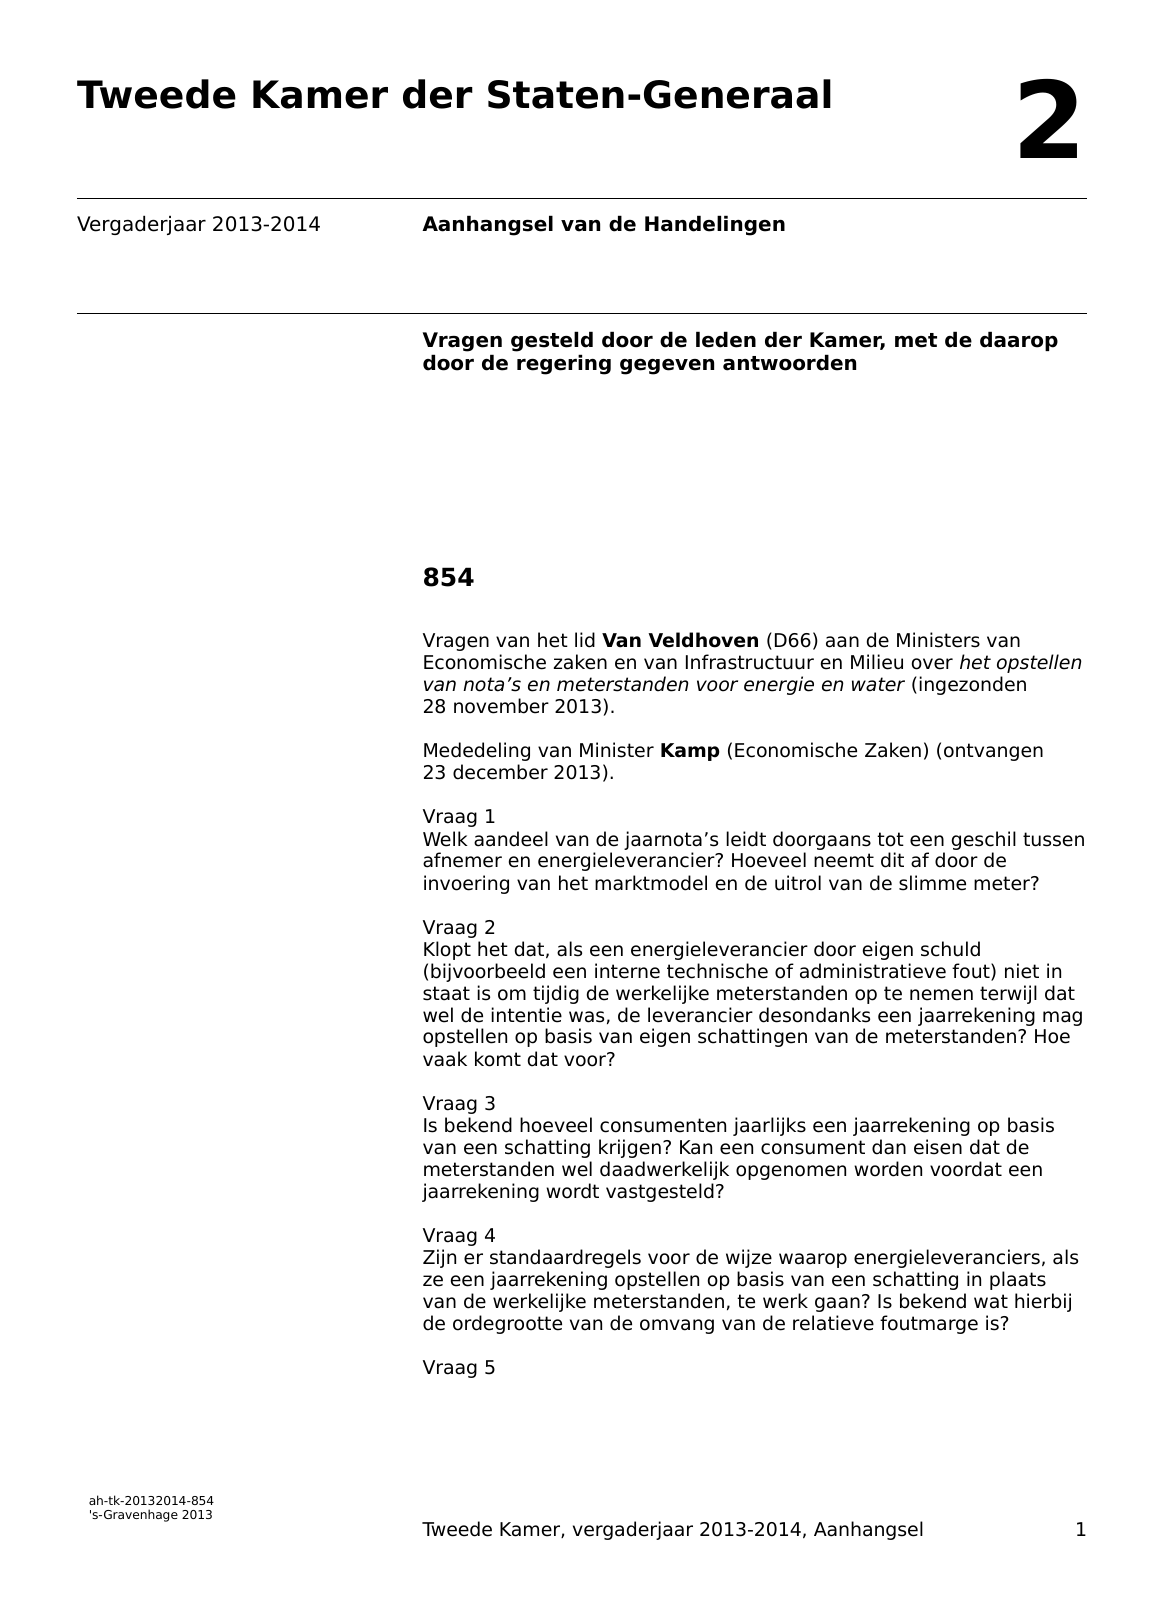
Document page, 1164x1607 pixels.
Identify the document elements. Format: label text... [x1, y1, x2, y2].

text Zijn er standaardregels voor de wijze waarop energieleveranciers, als ze een jaarrekening opstellen op basis van een schatting in plaats van de werkelijke meterstanden, te werk gaan? Is bekend wat hierbij de ordegrootte van de omvang van de relatieve foutmarge is? [422, 1247, 1087, 1334]
table_cell Aanhangsel van de Handelingen [422, 199, 1087, 313]
text Vraag 2 [422, 917, 1087, 938]
text Is bekend hoeveel consumenten jaarlijks een jaarrekening op basis van een schatting krijgen? Kan een consument dan eisen dat de meterstanden wel daadwerkelijk opgenomen worden voordat een jaarrekening wordt vastgesteld? [422, 1114, 1087, 1202]
text 's-Gravenhage 2013 [88, 1508, 323, 1522]
table_header 2 [886, 59, 1087, 198]
table_cell Vergaderjaar 2013-2014 [77, 199, 422, 313]
text Vraag 3 [422, 1093, 1087, 1114]
text Welk aandeel van de jaarnota’s leidt doorgaans tot een geschil tussen afnemer en energieleverancier? Hoeveel neemt dit af door de invoering van het marktmodel en de uitrol van de slimme meter? [422, 828, 1087, 894]
text Mededeling van Minister Kamp (Economische Zaken) (ontvangen 23 december 2013). [422, 740, 1087, 784]
text Vraag 5 [422, 1357, 1087, 1379]
text ah-tk-20132014-854 [88, 1494, 323, 1508]
text Vraag 4 [422, 1225, 1087, 1247]
table_cell Vragen gesteld door de leden der Kamer, met de daarop door de regering gegeven antwoorden [422, 314, 1087, 375]
text 854 [422, 563, 1087, 592]
table_header Tweede Kamer der Staten-Generaal [77, 59, 886, 198]
table_cell [77, 314, 422, 375]
text Klopt het dat, als een energieleverancier door eigen schuld (bijvoorbeeld een interne technische of administratieve fout) niet in staat is om tijdig de werkelijke meterstanden op te nemen terwijl dat wel de intentie was, de leverancier desondanks een jaarrekening mag opstellen op basis van eigen schattingen van de meterstanden? Hoe vaak komt dat voor? [422, 938, 1087, 1070]
text Vragen van het lid Van Veldhoven (D66) aan de Ministers van Economische zaken en van Infrastructuur en Milieu over het opstellen van nota’s en meterstanden voor energie en water (ingezonden 28 november 2013). [422, 630, 1087, 718]
text Vraag 1 [422, 806, 1087, 828]
